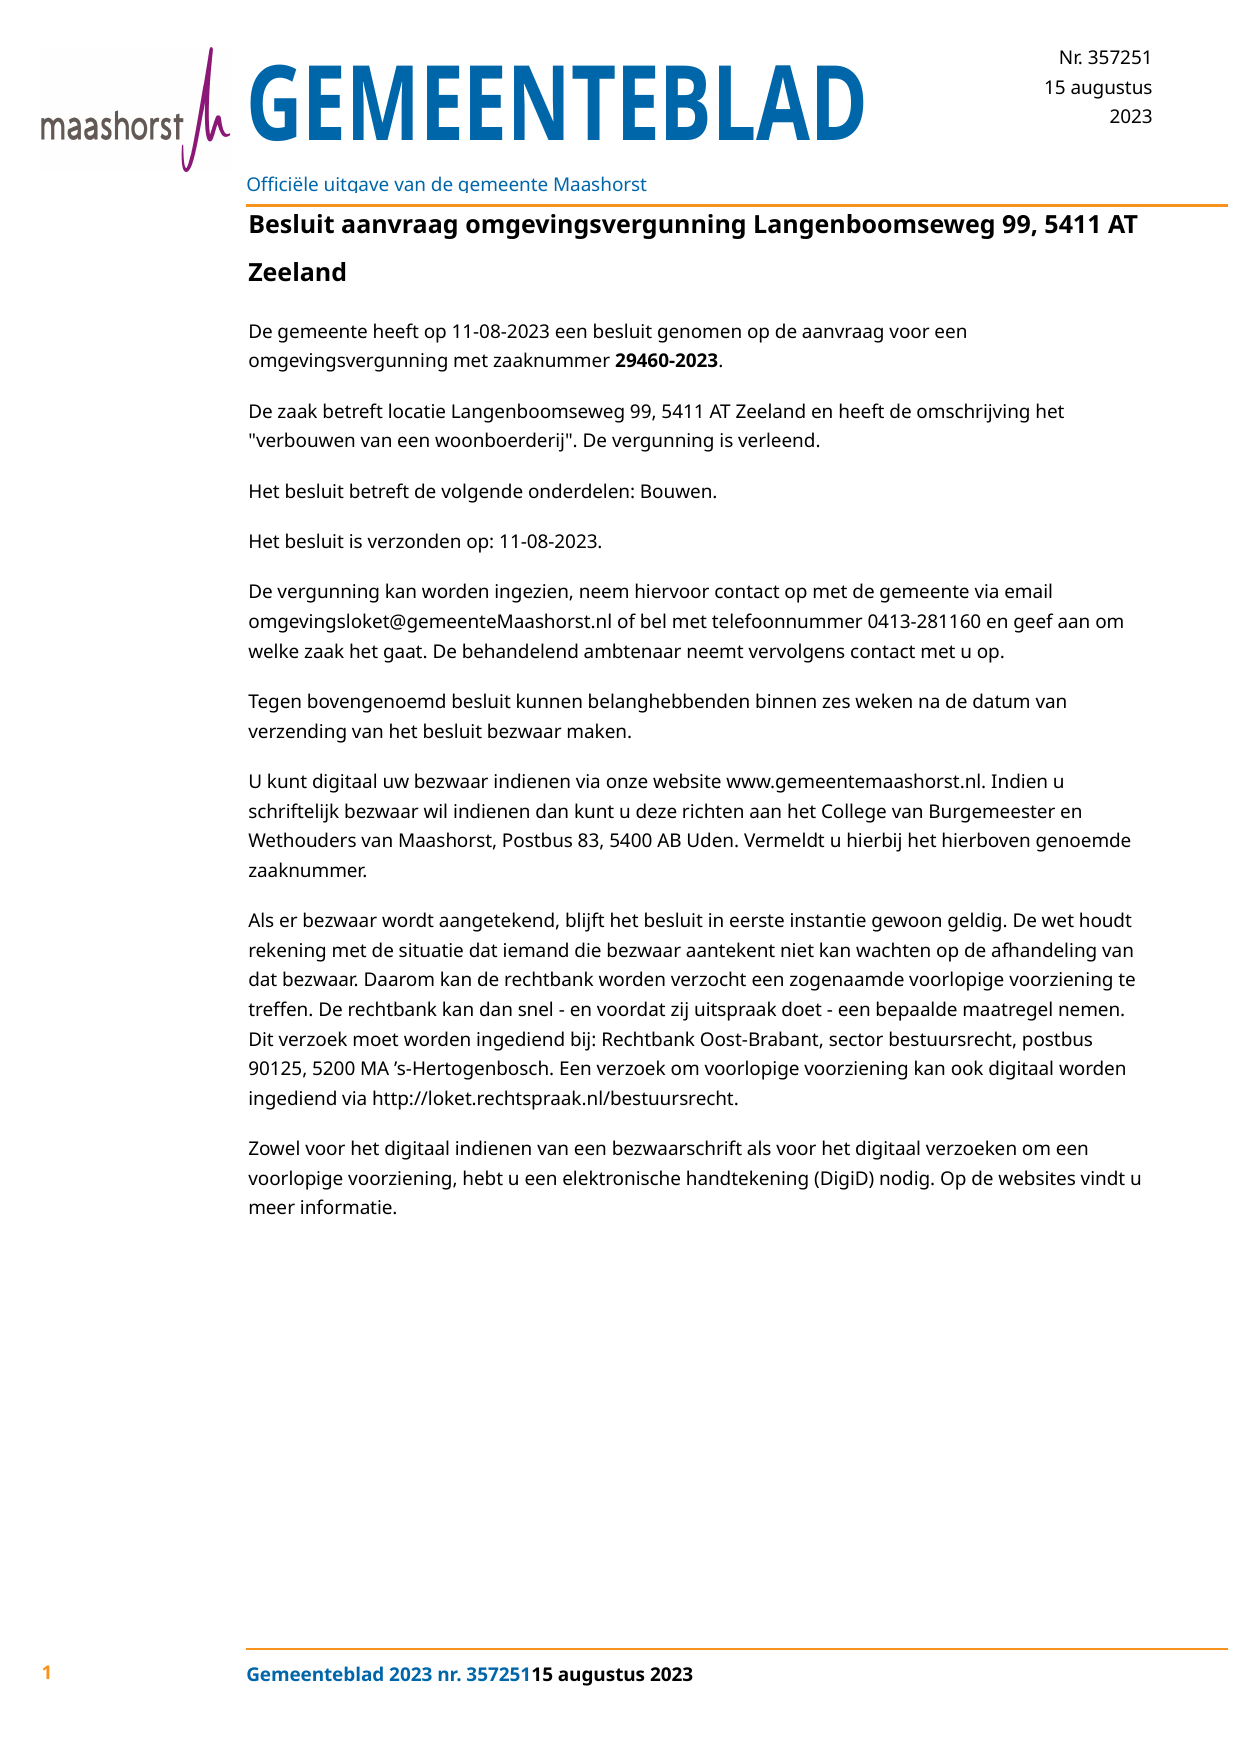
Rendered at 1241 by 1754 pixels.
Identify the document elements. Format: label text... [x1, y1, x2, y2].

text Als er bezwaar wordt aangetekend, blijft het besluit in eerste instantie gewoon geldig. De wet houdt rekening met de situatie dat iemand die bezwaar aantekent niet kan wachten op de afhandeling van dat bezwaar. Daarom kan de rechtbank worden verzocht een zogenaamde voorlopige voorziening te treffen. De rechtbank kan dan snel - en voordat zij uitspraak doet - een bepaalde maatregel nemen. Dit verzoek moet worden ingediend bij: Rechtbank Oost-Brabant, sector bestuursrecht, postbus 90125, 5200 MA ’s-Hertogenbosch. Een verzoek om voorlopige voorziening kan ook digitaal worden ingediend via http://loket.rechtspraak.nl/bestuursrecht. [248, 907, 1152, 1111]
text De vergunning kan worden ingezien, neem hiervoor contact op met de gemeente via email omgevingsloket@gemeenteMaashorst.nl of bel met telefoonnummer 0413-281160 en geef aan om welke zaak het gaat. De behandelend ambtenaar neemt vervolgens contact met u op. [248, 579, 1152, 664]
text U kunt digitaal uw bezwaar indienen via onze website www.gemeentemaashorst.nl. Indien u schriftelijk bezwaar wil indienen dan kunt u deze richten aan het College van Burgemeester en Wethouders van Maashorst, Postbus 83, 5400 AB Uden. Vermeldt u hierbij het hierboven genoemde zaaknummer. [248, 768, 1152, 883]
text De gemeente heeft op 11-08-2023 een besluit genomen op de aanvraag voor een omgevingsvergunning met zaaknummer 29460-2023. [248, 318, 1152, 373]
text Besluit aanvraag omgevingsvergunning Langenboomseweg 99, 5411 AT Zeeland [248, 207, 1152, 288]
text Zowel voor het digitaal indienen van een bezwaarschrift als voor het digitaal verzoeken om een voorlopige voorziening, hebt u een elektronische handtekening (DigiD) nodig. Op de websites vindt u meer informatie. [248, 1135, 1152, 1220]
text Het besluit is verzonden op: 11-08-2023. [248, 528, 1152, 554]
picture [41, 47, 231, 172]
text Tegen bovengenoemd besluit kunnen belanghebbenden binnen zes weken na de datum van verzending van het besluit bezwaar maken. [248, 688, 1152, 744]
text Het besluit betreft de volgende onderdelen: Bouwen. [248, 478, 1152, 504]
text De zaak betreft locatie Langenboomseweg 99, 5411 AT Zeeland en heeft de omschrijving het "verbouwen van een woonboerderij". De vergunning is verleend. [248, 398, 1152, 453]
